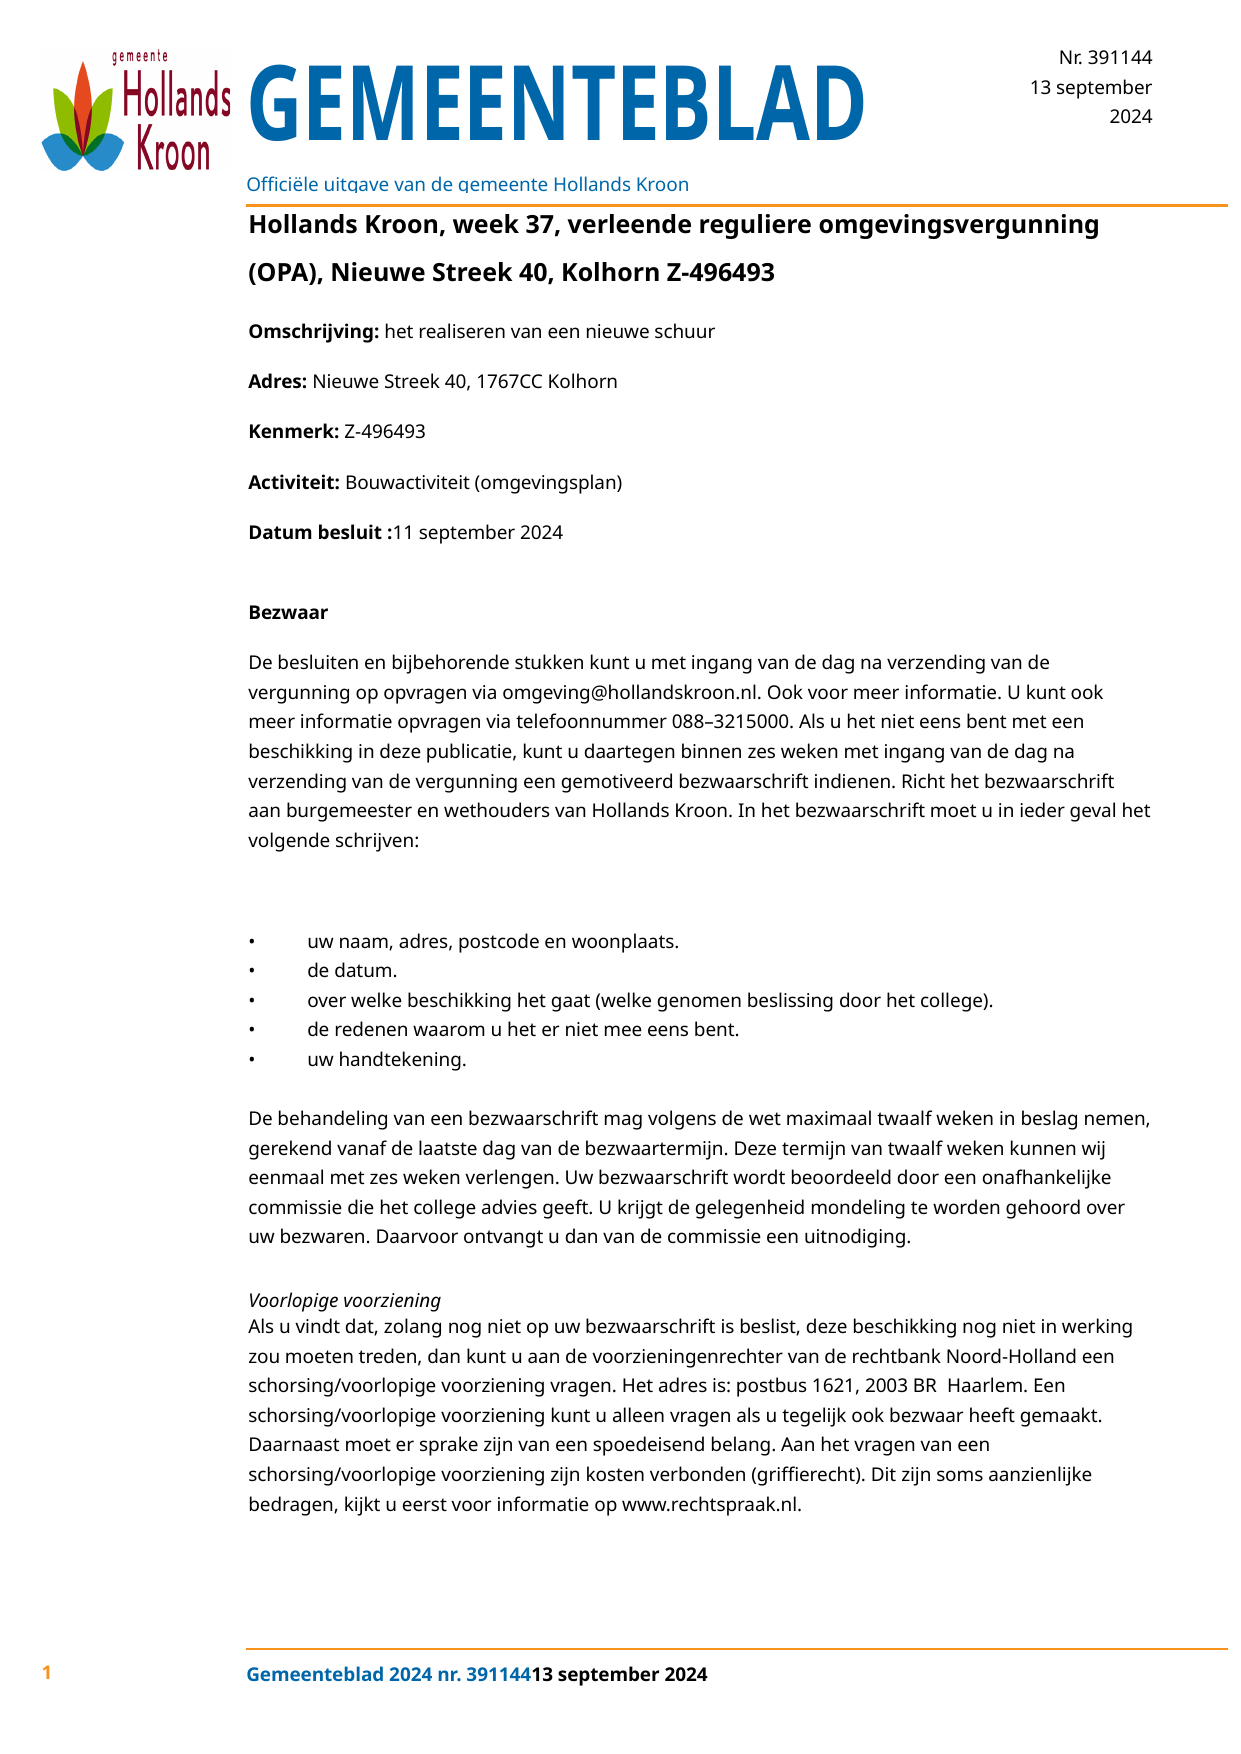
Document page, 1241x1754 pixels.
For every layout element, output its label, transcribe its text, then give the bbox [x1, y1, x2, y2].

picture [41, 47, 231, 172]
list uw handtekening. [248, 1046, 1152, 1072]
text De behandeling van een bezwaarschrift mag volgens de wet maximaal twaalf weken in beslag nemen, gerekend vanaf de laatste dag van de bezwaartermijn. Deze termijn van twaalf weken kunnen wij eenmaal met zes weken verlengen. Uw bezwaarschrift wordt beoordeeld door een onafhankelijke commissie die het college advies geeft. U krijgt de gelegenheid mondeling te worden gehoord over uw bezwaren. Daarvoor ontvangt u dan van de commissie een uitnodiging. [248, 1105, 1152, 1249]
text Voorlopige voorziening [248, 1288, 1152, 1313]
text Omschrijving: het realiseren van een nieuwe schuur [248, 318, 1152, 344]
text Als u vindt dat, zolang nog niet op uw bezwaarschrift is beslist, deze beschikking nog niet in werking zou moeten treden, dan kunt u aan de voorzieningenrechter van de rechtbank Noord-Holland een schorsing/voorlopige voorziening vragen. Het adres is: postbus 1621, 2003 BR Haarlem. Een schorsing/voorlopige voorziening kunt u alleen vragen als u tegelijk ook bezwaar heeft gemaakt. Daarnaast moet er sprake zijn van een spoedeisend belang. Aan het vragen van een schorsing/voorlopige voorziening zijn kosten verbonden (griffierecht). Dit zijn soms aanzienlijke bedragen, kijkt u eerst voor informatie op www.rechtspraak.nl. [248, 1313, 1152, 1517]
text Bezwaar [248, 599, 1152, 625]
list over welke beschikking het gaat (welke genomen beslissing door het college). [248, 987, 1152, 1013]
list de datum. [248, 957, 1152, 983]
table_header [700, 570, 1152, 596]
text Kenmerk: Z-496493 [248, 419, 1152, 444]
text Adres: Nieuwe Streek 40, 1767CC Kolhorn [248, 368, 1152, 394]
list de redenen waarom u het er niet mee eens bent. [248, 1017, 1152, 1042]
table_header [248, 570, 700, 596]
text Activiteit: Bouwactiviteit (omgevingsplan) [248, 469, 1152, 495]
text Hollands Kroon, week 37, verleende reguliere omgevingsvergunning (OPA), Nieuwe Streek 40, Kolhorn Z-496493 [248, 207, 1152, 288]
text Datum besluit :11 september 2024 [248, 519, 1152, 545]
text De besluiten en bijbehorende stukken kunt u met ingang van de dag na verzending van de vergunning op opvragen via omgeving@hollandskroon.nl. Ook voor meer informatie. U kunt ook meer informatie opvragen via telefoonnummer 088–3215000. Als u het niet eens bent met een beschikking in deze publicatie, kunt u daartegen binnen zes weken met ingang van de dag na verzending van de vergunning een gemotiveerd bezwaarschrift indienen. Richt het bezwaarschrift aan burgemeester en wethouders van Hollands Kroon. In het bezwaarschrift moet u in ieder geval het volgende schrijven: [248, 649, 1152, 853]
list uw naam, adres, postcode en woonplaats. [248, 928, 1152, 953]
